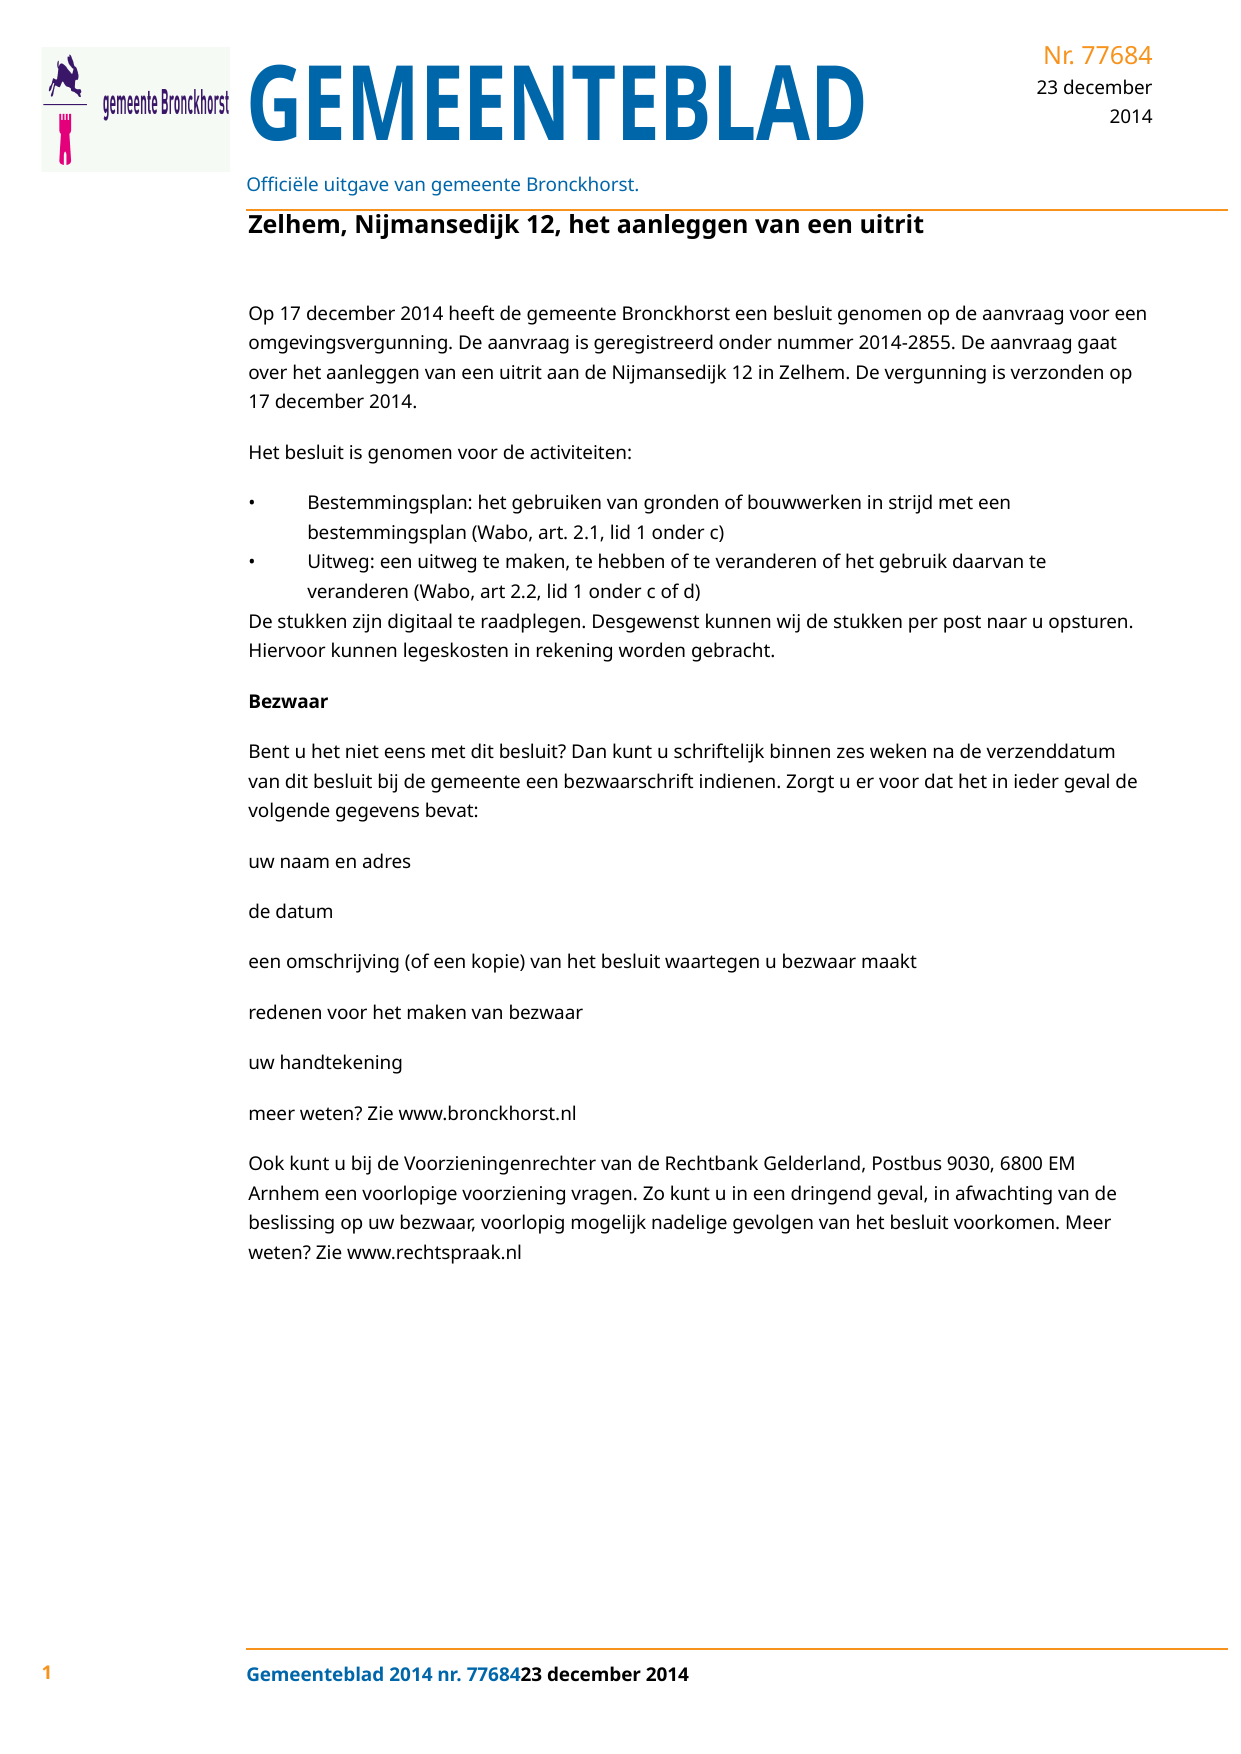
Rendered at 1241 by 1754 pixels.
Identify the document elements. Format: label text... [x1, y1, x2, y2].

text Ook kunt u bij de Voorzieningenrechter van de Rechtbank Gelderland, Postbus 9030, 6800 EM Arnhem een voorlopige voorziening vragen. Zo kunt u in een dringend geval, in afwachting van de beslissing op uw bezwaar, voorlopig mogelijk nadelige gevolgen van het besluit voorkomen. Meer weten? Zie www.rechtspraak.nl [248, 1150, 1152, 1265]
text Bent u het niet eens met dit besluit? Dan kunt u schriftelijk binnen zes weken na de verzenddatum van dit besluit bij de gemeente een bezwaarschrift indienen. Zorgt u er voor dat het in ieder geval de volgende gegevens bevat: [248, 738, 1152, 823]
text redenen voor het maken van bezwaar [248, 999, 1152, 1025]
text uw handtekening [248, 1049, 1152, 1075]
picture [41, 47, 231, 172]
text een omschrijving (of een kopie) van het besluit waartegen u bezwaar maakt [248, 949, 1152, 974]
list Bestemmingsplan: het gebruiken van gronden of bouwwerken in strijd met een bestemmingsplan (Wabo, art. 2.1, lid 1 onder c) [248, 489, 1152, 545]
list Uitweg: een uitweg te maken, te hebben of te veranderen of het gebruik daarvan te veranderen (Wabo, art 2.2, lid 1 onder c of d) [248, 549, 1152, 604]
text Op 17 december 2014 heeft de gemeente Bronckhorst een besluit genomen op de aanvraag voor een omgevingsvergunning. De aanvraag is geregistreerd onder nummer 2014-2855. De aanvraag gaat over het aanleggen van een uitrit aan de Nijmansedijk 12 in Zelhem. De vergunning is verzonden op 17 december 2014. [248, 300, 1152, 414]
text Zelhem, Nijmansedijk 12, het aanleggen van een uitrit [248, 211, 1152, 241]
text de datum [248, 898, 1152, 924]
text Het besluit is genomen voor de activiteiten: [248, 439, 1152, 465]
text De stukken zijn digitaal te raadplegen. Desgewenst kunnen wij de stukken per post naar u opsturen. Hiervoor kunnen legeskosten in rekening worden gebracht. [248, 608, 1152, 663]
text uw naam en adres [248, 848, 1152, 873]
text Bezwaar [248, 688, 1152, 713]
text meer weten? Zie www.bronckhorst.nl [248, 1100, 1152, 1126]
